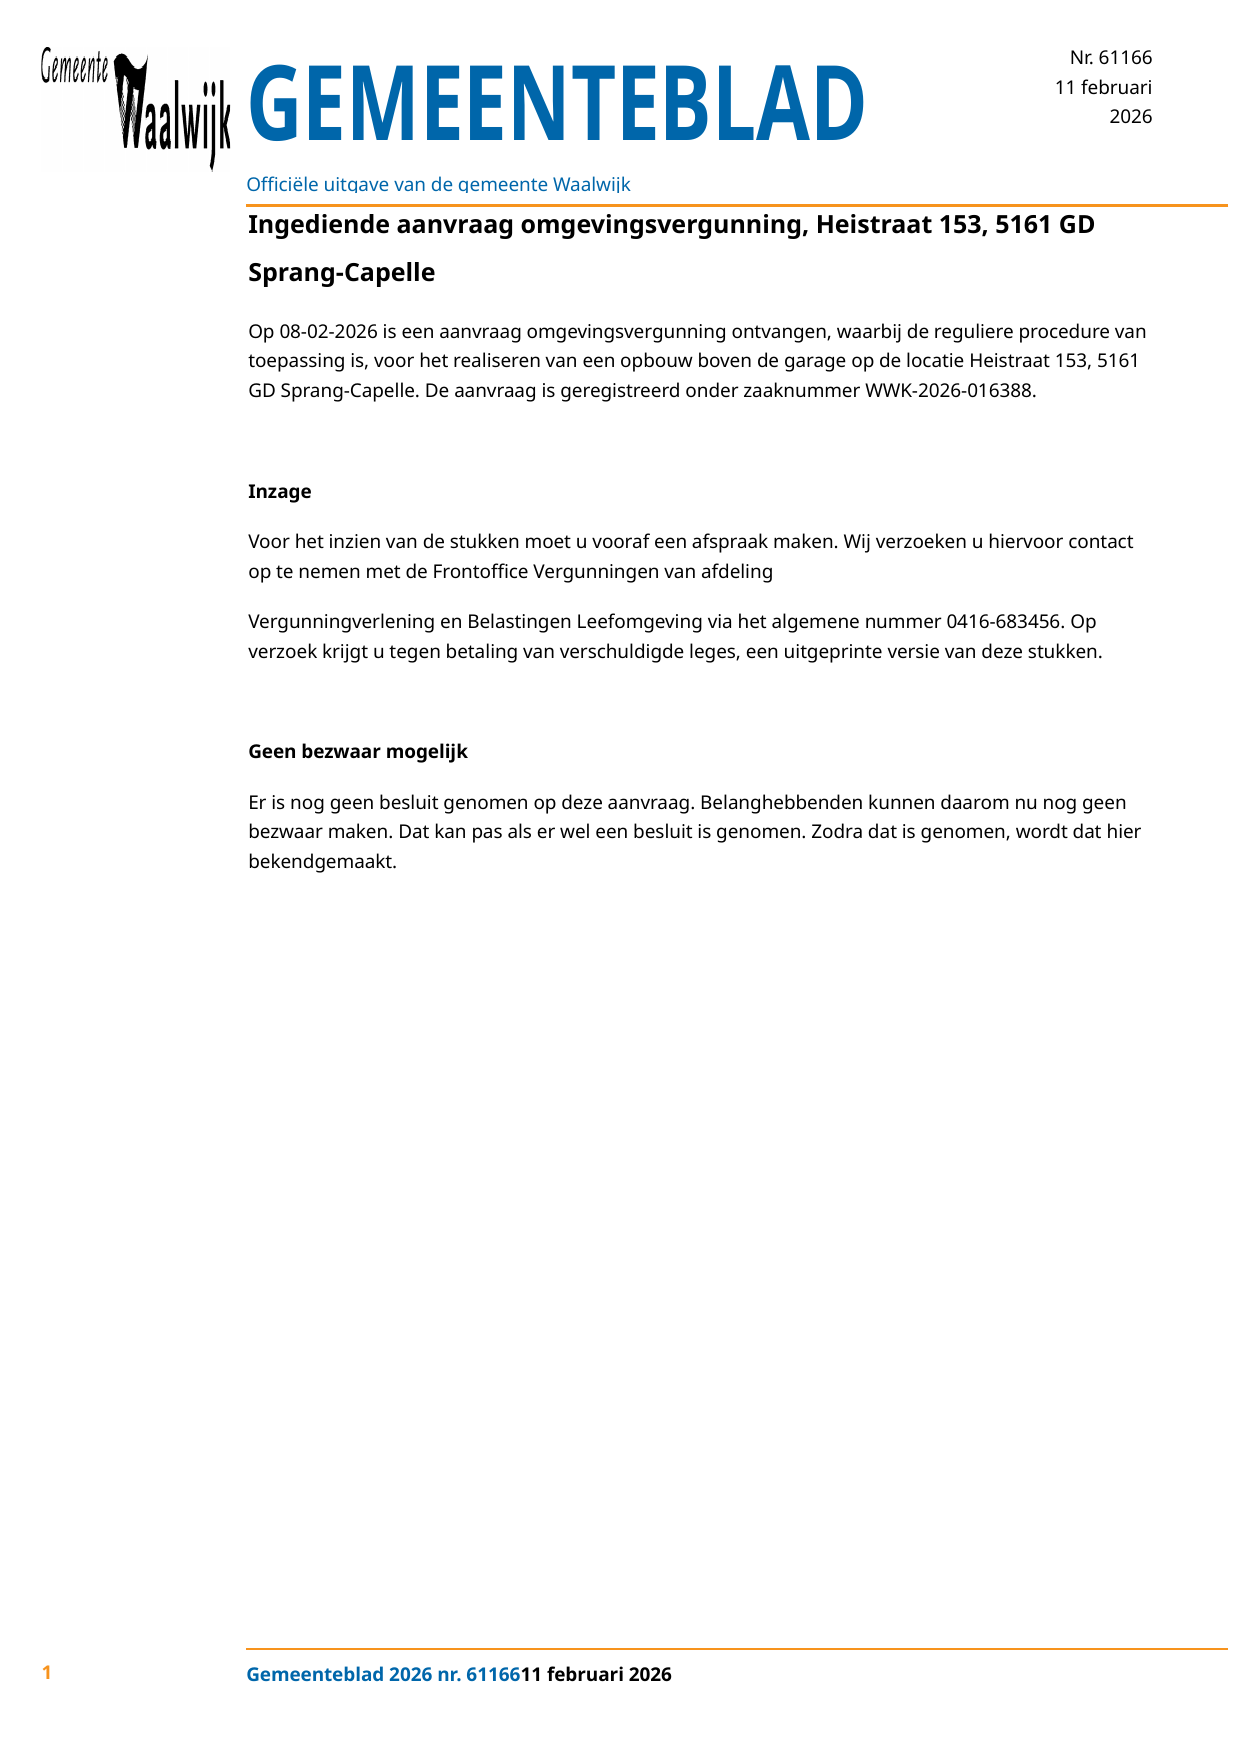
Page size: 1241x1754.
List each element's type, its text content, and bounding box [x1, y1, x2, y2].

text Inzage [248, 478, 1152, 504]
text Geen bezwaar mogelijk [248, 739, 1152, 764]
text Er is nog geen besluit genomen op deze aanvraag. Belanghebbenden kunnen daarom nu nog geen bezwaar maken. Dat kan pas als er wel een besluit is genomen. Zodra dat is genomen, wordt dat hier bekendgemaakt. [248, 789, 1152, 874]
text Ingediende aanvraag omgevingsvergunning, Heistraat 153, 5161 GD Sprang-Capelle [248, 207, 1152, 288]
text Voor het inzien van de stukken moet u vooraf een afspraak maken. Wij verzoeken u hiervoor contact op te nemen met de Frontoffice Vergunningen van afdeling [248, 528, 1152, 584]
text Vergunningverlening en Belastingen Leefomgeving via het algemene nummer 0416-683456. Op verzoek krijgt u tegen betaling van verschuldigde leges, een uitgeprinte versie van deze stukken. [248, 608, 1152, 664]
picture [41, 47, 231, 172]
text Op 08-02-2026 is een aanvraag omgevingsvergunning ontvangen, waarbij de reguliere procedure van toepassing is, voor het realiseren van een opbouw boven de garage op de locatie Heistraat 153, 5161 GD Sprang-Capelle. De aanvraag is geregistreerd onder zaaknummer WWK-2026-016388. [248, 318, 1152, 403]
